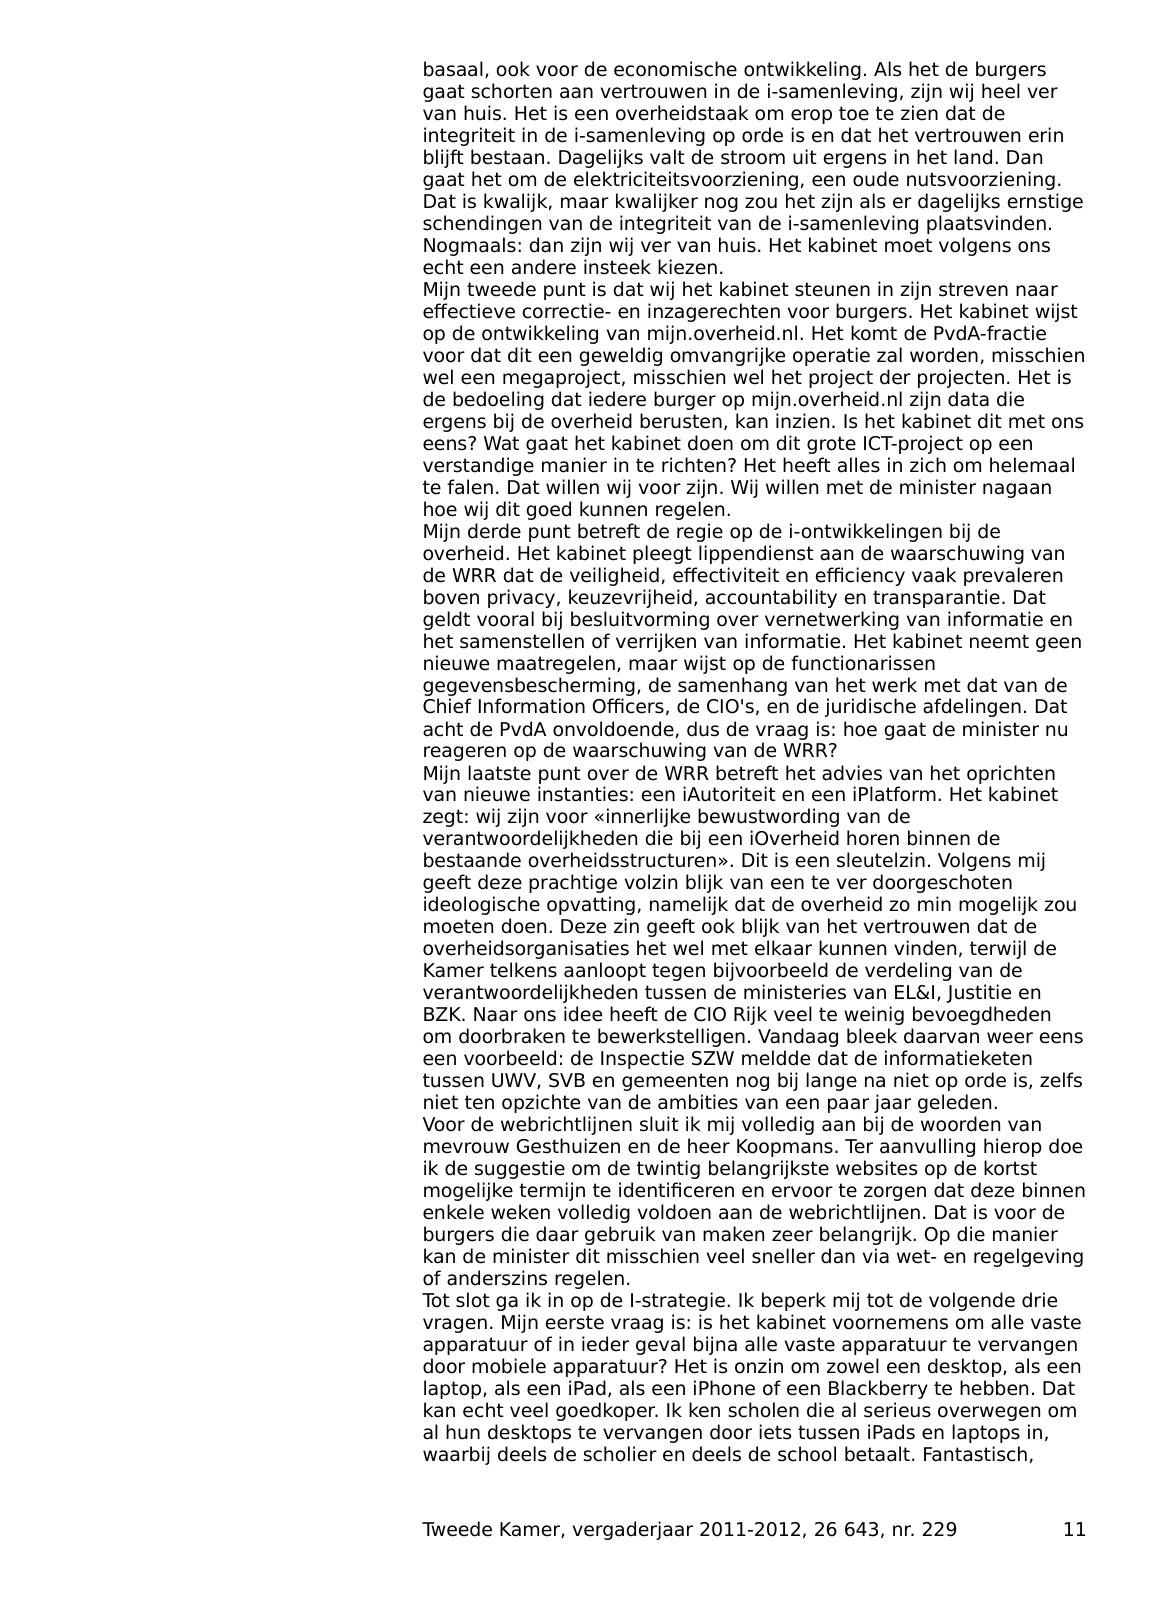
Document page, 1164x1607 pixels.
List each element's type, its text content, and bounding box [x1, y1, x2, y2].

text Mijn laatste punt over de WRR betreft het advies van het oprichten van nieuwe instanties: een iAutoriteit en een iPlatform. Het kabinet zegt: wij zijn voor «innerlijke bewustwording van de verantwoordelijkheden die bij een iOverheid horen binnen de bestaande overheidsstructuren». Dit is een sleutelzin. Volgens mij geeft deze prachtige volzin blijk van een te ver doorgeschoten ideologische opvatting, namelijk dat de overheid zo min mogelijk zou moeten doen. Deze zin geeft ook blijk van het vertrouwen dat de overheidsorganisaties het wel met elkaar kunnen vinden, terwijl de Kamer telkens aanloopt tegen bijvoorbeeld de verdeling van de verantwoordelijkheden tussen de ministeries van EL&I, Justitie en BZK. Naar ons idee heeft de CIO Rijk veel te weinig bevoegdheden om doorbraken te bewerkstelligen. Vandaag bleek daarvan weer eens een voorbeeld: de Inspectie SZW meldde dat de informatieketen tussen UWV, SVB en gemeenten nog bij lange na niet op orde is, zelfs niet ten opzichte van de ambities van een paar jaar geleden. [422, 762, 1087, 1114]
text basaal, ook voor de economische ontwikkeling. Als het de burgers gaat schorten aan vertrouwen in de i-samenleving, zijn wij heel ver van huis. Het is een overheidstaak om erop toe te zien dat de integriteit in de i-samenleving op orde is en dat het vertrouwen erin blijft bestaan. Dagelijks valt de stroom uit ergens in het land. Dan gaat het om de elektriciteitsvoorziening, een oude nutsvoorziening. Dat is kwalijk, maar kwalijker nog zou het zijn als er dagelijks ernstige schendingen van de integriteit van de i-samenleving plaatsvinden. Nogmaals: dan zijn wij ver van huis. Het kabinet moet volgens ons echt een andere insteek kiezen. [422, 59, 1087, 279]
text Mijn tweede punt is dat wij het kabinet steunen in zijn streven naar effectieve correctie- en inzagerechten voor burgers. Het kabinet wijst op de ontwikkeling van mijn.overheid.nl. Het komt de PvdA-fractie voor dat dit een geweldig omvangrijke operatie zal worden, misschien wel een megaproject, misschien wel het project der projecten. Het is de bedoeling dat iedere burger op mijn.overheid.nl zijn data die ergens bij de overheid berusten, kan inzien. Is het kabinet dit met ons eens? Wat gaat het kabinet doen om dit grote ICT-project op een verstandige manier in te richten? Het heeft alles in zich om helemaal te falen. Dat willen wij voor zijn. Wij willen met de minister nagaan hoe wij dit goed kunnen regelen. [422, 279, 1087, 521]
text Voor de webrichtlijnen sluit ik mij volledig aan bij de woorden van mevrouw Gesthuizen en de heer Koopmans. Ter aanvulling hierop doe ik de suggestie om de twintig belangrijkste websites op de kortst mogelijke termijn te identificeren en ervoor te zorgen dat deze binnen enkele weken volledig voldoen aan de webrichtlijnen. Dat is voor de burgers die daar gebruik van maken zeer belangrijk. Op die manier kan de minister dit misschien veel sneller dan via wet- en regelgeving of anderszins regelen. [422, 1114, 1087, 1290]
text Mijn derde punt betreft de regie op de i-ontwikkelingen bij de overheid. Het kabinet pleegt lippendienst aan de waarschuwing van de WRR dat de veiligheid, effectiviteit en efficiency vaak prevaleren boven privacy, keuzevrijheid, accountability en transparantie. Dat geldt vooral bij besluitvorming over vernetwerking van informatie en het samenstellen of verrijken van informatie. Het kabinet neemt geen nieuwe maatregelen, maar wijst op de functionarissen gegevensbescherming, de samenhang van het werk met dat van de Chief Information Officers, de CIO's, en de juridische afdelingen. Dat acht de PvdA onvoldoende, dus de vraag is: hoe gaat de minister nu reageren op de waarschuwing van de WRR? [422, 521, 1087, 762]
text Tot slot ga ik in op de I-strategie. Ik beperk mij tot de volgende drie vragen. Mijn eerste vraag is: is het kabinet voornemens om alle vaste apparatuur of in ieder geval bijna alle vaste apparatuur te vervangen door mobiele apparatuur? Het is onzin om zowel een desktop, als een laptop, als een iPad, als een iPhone of een Blackberry te hebben. Dat kan echt veel goedkoper. Ik ken scholen die al serieus overwegen om al hun desktops te vervangen door iets tussen iPads en laptops in, waarbij deels de scholier en deels de school betaalt. Fantastisch, [422, 1290, 1087, 1466]
